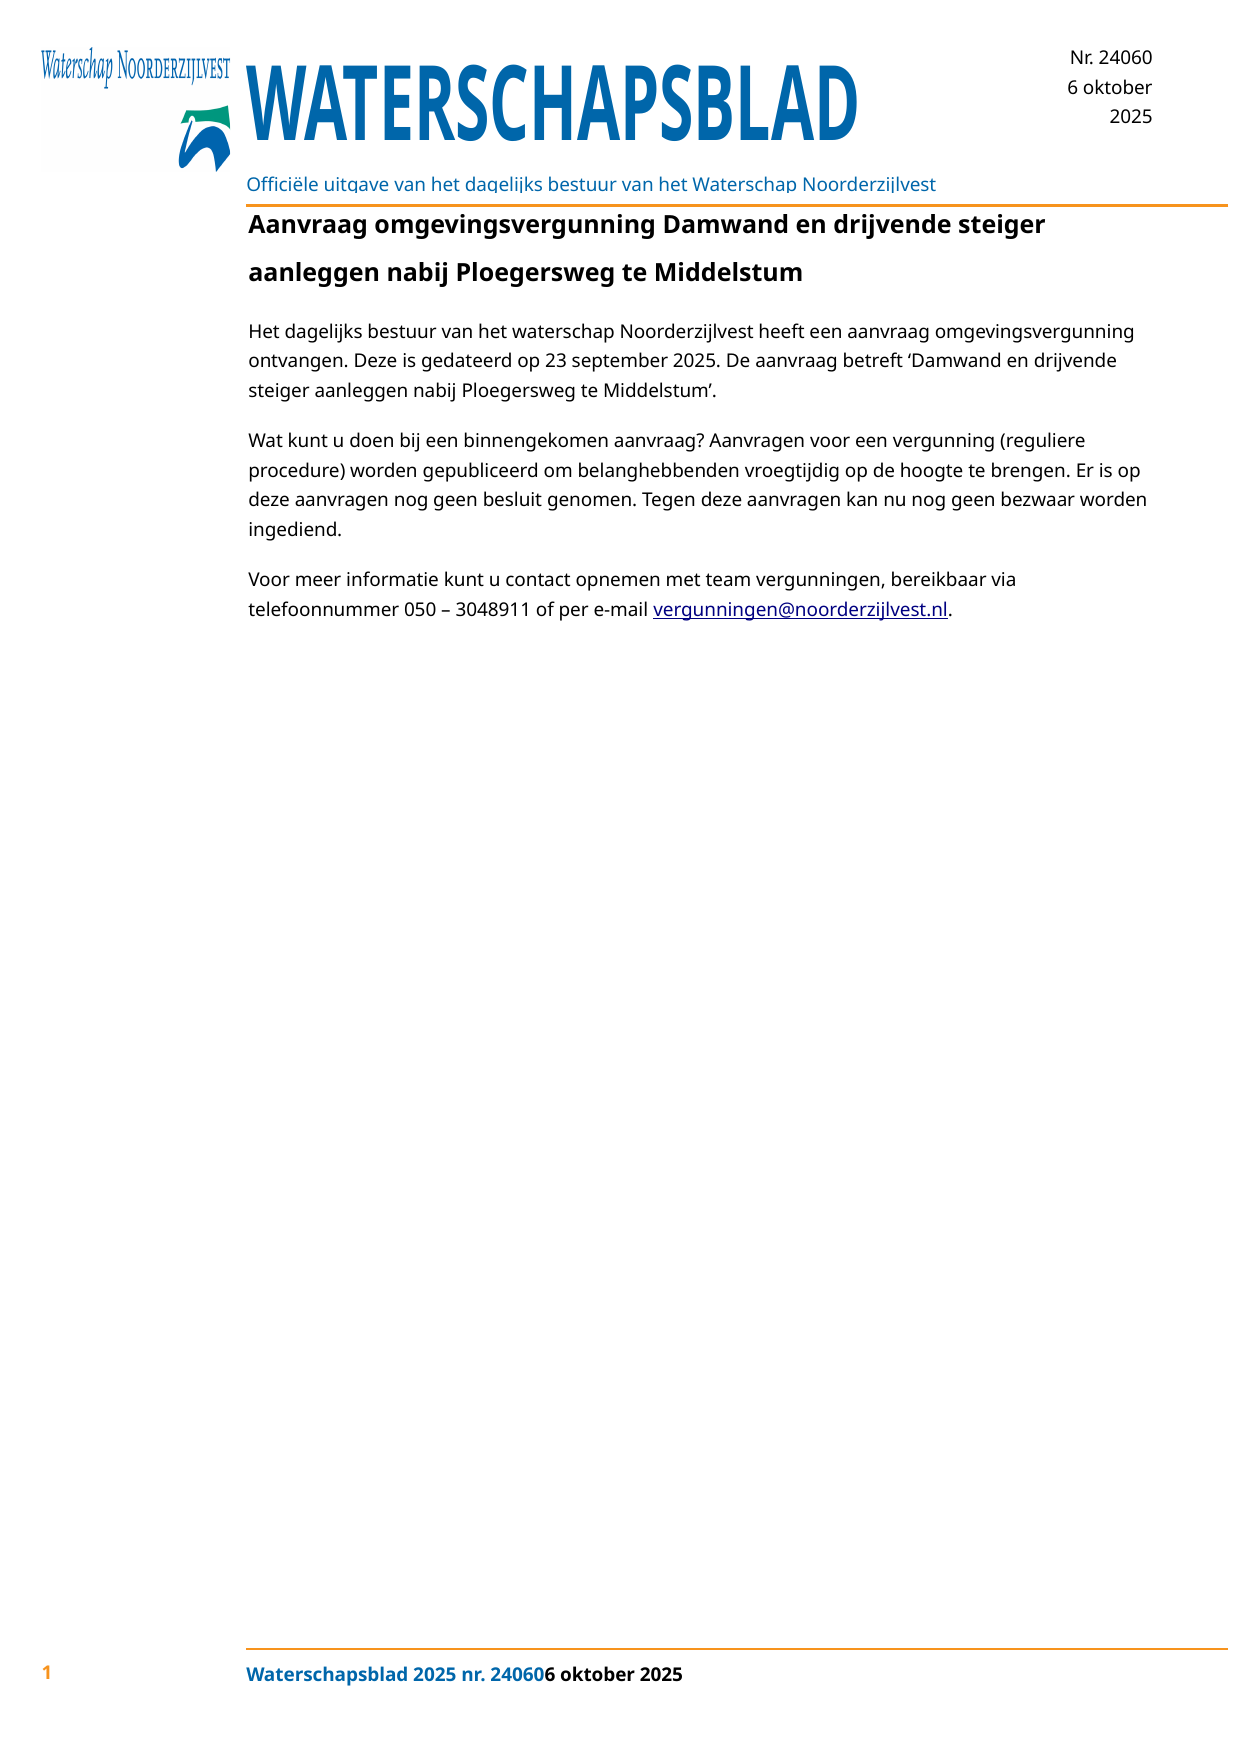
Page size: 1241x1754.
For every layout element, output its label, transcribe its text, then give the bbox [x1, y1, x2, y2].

text Het dagelijks bestuur van het waterschap Noorderzijlvest heeft een aanvraag omgevingsvergunning ontvangen. Deze is gedateerd op 23 september 2025. De aanvraag betreft ‘Damwand en drijvende steiger aanleggen nabij Ploegersweg te Middelstum’. [248, 318, 1152, 403]
text Aanvraag omgevingsvergunning Damwand en drijvende steiger aanleggen nabij Ploegersweg te Middelstum [248, 207, 1152, 288]
text Wat kunt u doen bij een binnengekomen aanvraag? Aanvragen voor een vergunning (reguliere procedure) worden gepubliceerd om belanghebbenden vroegtijdig op de hoogte te brengen. Er is op deze aanvragen nog geen besluit genomen. Tegen deze aanvragen kan nu nog geen bezwaar worden ingediend. [248, 427, 1152, 542]
text Voor meer informatie kunt u contact opnemen met team vergunningen, bereikbaar via telefoonnummer 050 – 3048911 of per e-mail vergunningen@noorderzijlvest.nl. [248, 567, 1152, 622]
picture [41, 47, 231, 172]
